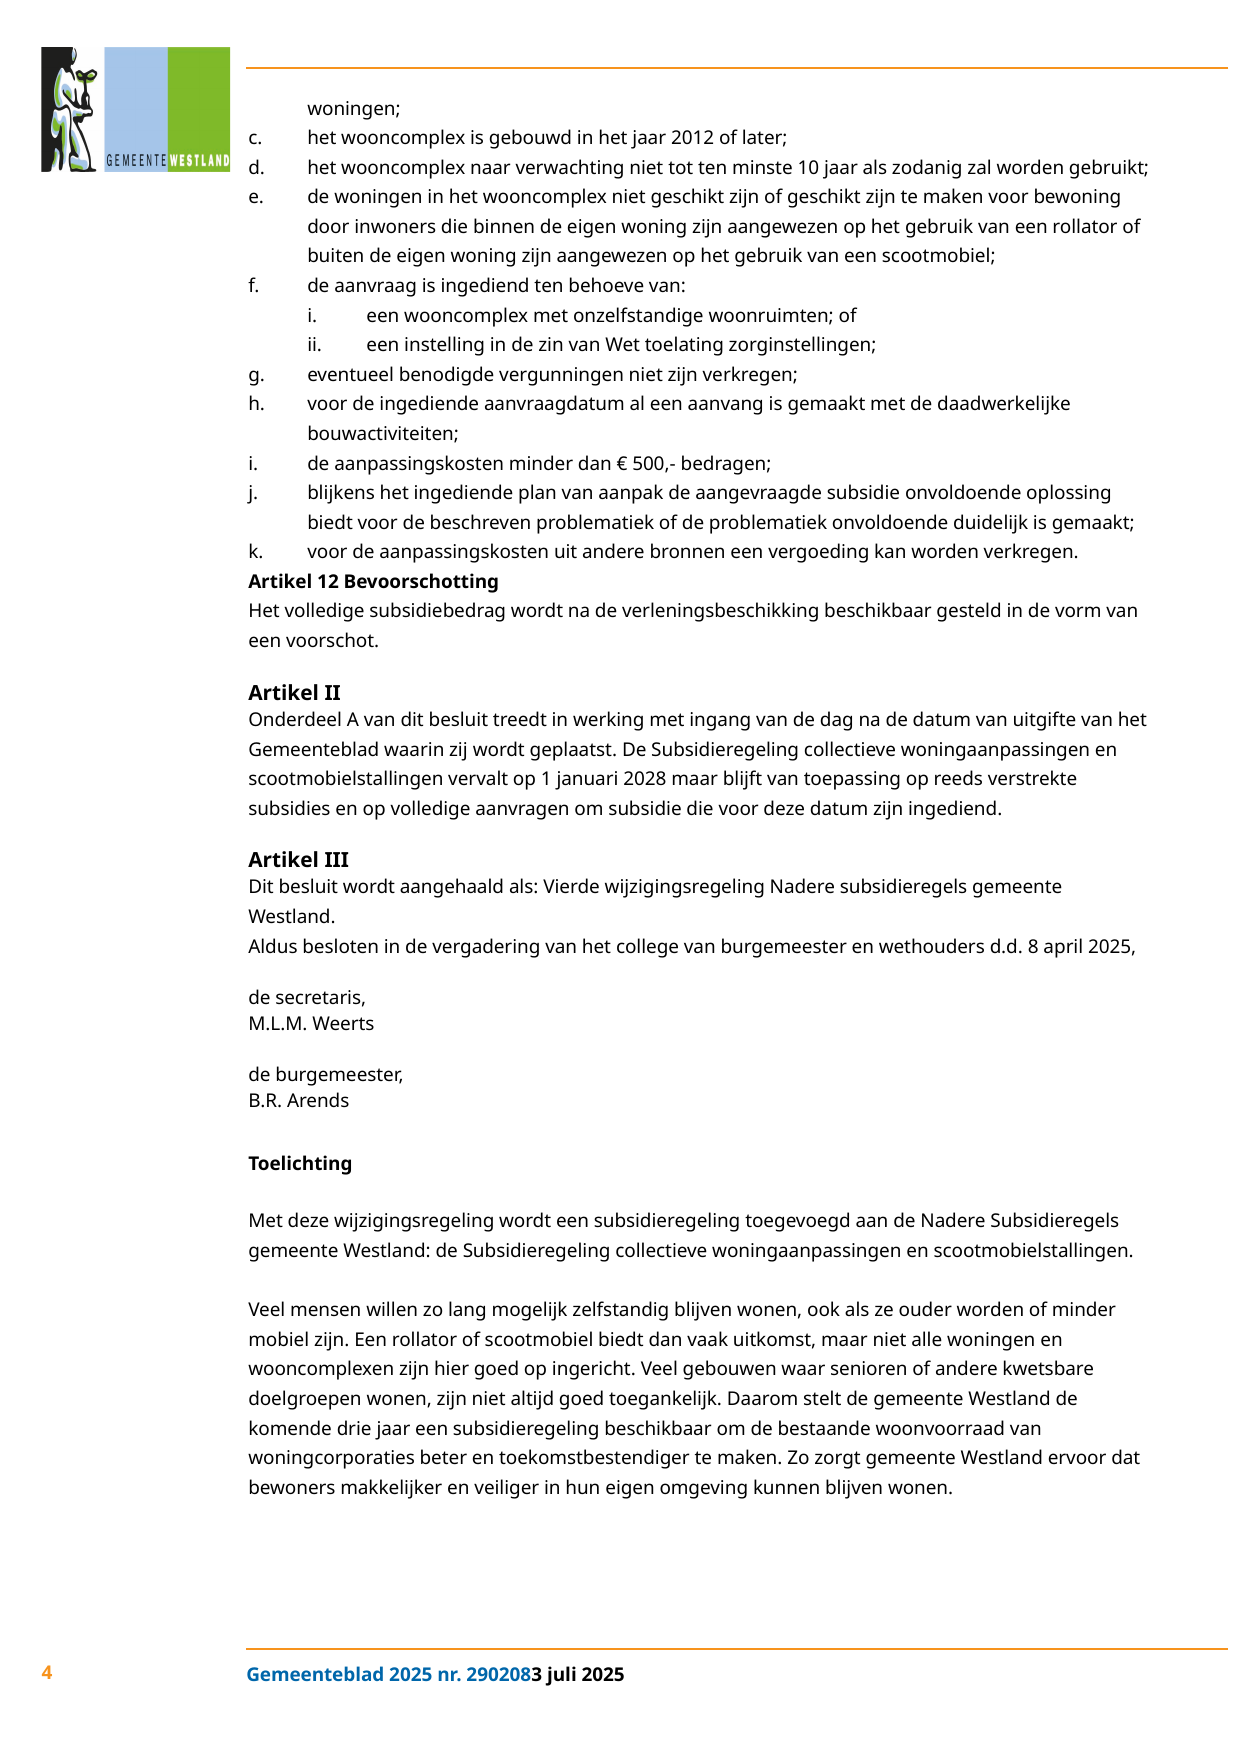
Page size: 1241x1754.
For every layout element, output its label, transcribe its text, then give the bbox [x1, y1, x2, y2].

list eventueel benodigde vergunningen niet zijn verkregen; [248, 361, 1152, 387]
list blijkens het ingediende plan van aanpak de aangevraagde subsidie onvoldoende oplossing biedt voor de beschreven problematiek of de problematiek onvoldoende duidelijk is gemaakt; [248, 479, 1152, 535]
list een instelling in de zin van Wet toelating zorginstellingen; [307, 331, 1152, 357]
list voor de ingediende aanvraagdatum al een aanvang is gemaakt met de daadwerkelijke bouwactiviteiten; [248, 391, 1152, 446]
list de aanpassingskosten minder dan € 500,- bedragen; [248, 450, 1152, 476]
text Aldus besloten in de vergadering van het college van burgemeester en wethouders d.d. 8 april 2025, [248, 933, 1152, 959]
list de woningen in het wooncomplex niet geschikt zijn of geschikt zijn te maken voor bewoning door inwoners die binnen de eigen woning zijn aangewezen op het gebruik van een rollator of buiten de eigen woning zijn aangewezen op het gebruik van een scootmobiel; [248, 183, 1152, 268]
list woningen; [248, 95, 1152, 121]
text B.R. Arends [248, 1087, 1152, 1113]
list het wooncomplex is gebouwd in het jaar 2012 of later; [248, 124, 1152, 150]
list het wooncomplex naar verwachting niet tot ten minste 10 jaar als zodanig zal worden gebruikt; [248, 154, 1152, 180]
text Onderdeel A van dit besluit treedt in werking met ingang van de dag na de datum van uitgifte van het Gemeenteblad waarin zij wordt geplaatst. De Subsidieregeling collectieve woningaanpassingen en scootmobielstallingen vervalt op 1 januari 2028 maar blijft van toepassing op reeds verstrekte subsidies en op volledige aanvragen om subsidie die voor deze datum zijn ingediend. [248, 706, 1152, 821]
text Toelichting [248, 1139, 1152, 1178]
text de secretaris, [248, 984, 1152, 1010]
text Met deze wijzigingsregeling wordt een subsidieregeling toegevoegd aan de Nadere Subsidieregels gemeente Westland: de Subsidieregeling collectieve woningaanpassingen en scootmobielstallingen. [248, 1208, 1152, 1263]
text M.L.M. Weerts [248, 1010, 1152, 1036]
list voor de aanpassingskosten uit andere bronnen een vergoeding kan worden verkregen. [248, 538, 1152, 564]
text Artikel 12 Bevoorschotting [248, 568, 1152, 594]
text Artikel III [248, 845, 1152, 874]
list een wooncomplex met onzelfstandige woonruimten; of [307, 302, 1152, 328]
list de aanvraag is ingediend ten behoeve van: [248, 272, 1152, 298]
text Het volledige subsidiebedrag wordt na de verleningsbeschikking beschikbaar gesteld in de vorm van een voorschot. [248, 598, 1152, 653]
text Veel mensen willen zo lang mogelijk zelfstandig blijven wonen, ook als ze ouder worden of minder mobiel zijn. Een rollator of scootmobiel biedt dan vaak uitkomst, maar niet alle woningen en wooncomplexen zijn hier goed op ingericht. Veel gebouwen waar senioren of andere kwetsbare doelgroepen wonen, zijn niet altijd goed toegankelijk. Daarom stelt de gemeente Westland de komende drie jaar een subsidieregeling beschikbaar om de bestaande woonvoorraad van woningcorporaties beter en toekomstbestendiger te maken. Zo zorgt gemeente Westland ervoor dat bewoners makkelijker en veiliger in hun eigen omgeving kunnen blijven wonen. [248, 1296, 1152, 1499]
picture [41, 47, 231, 172]
text Artikel II [248, 678, 1152, 706]
text Dit besluit wordt aangehaald als: Vierde wijzigingsregeling Nadere subsidieregels gemeente Westland. [248, 874, 1152, 929]
text de burgemeester, [248, 1062, 1152, 1087]
